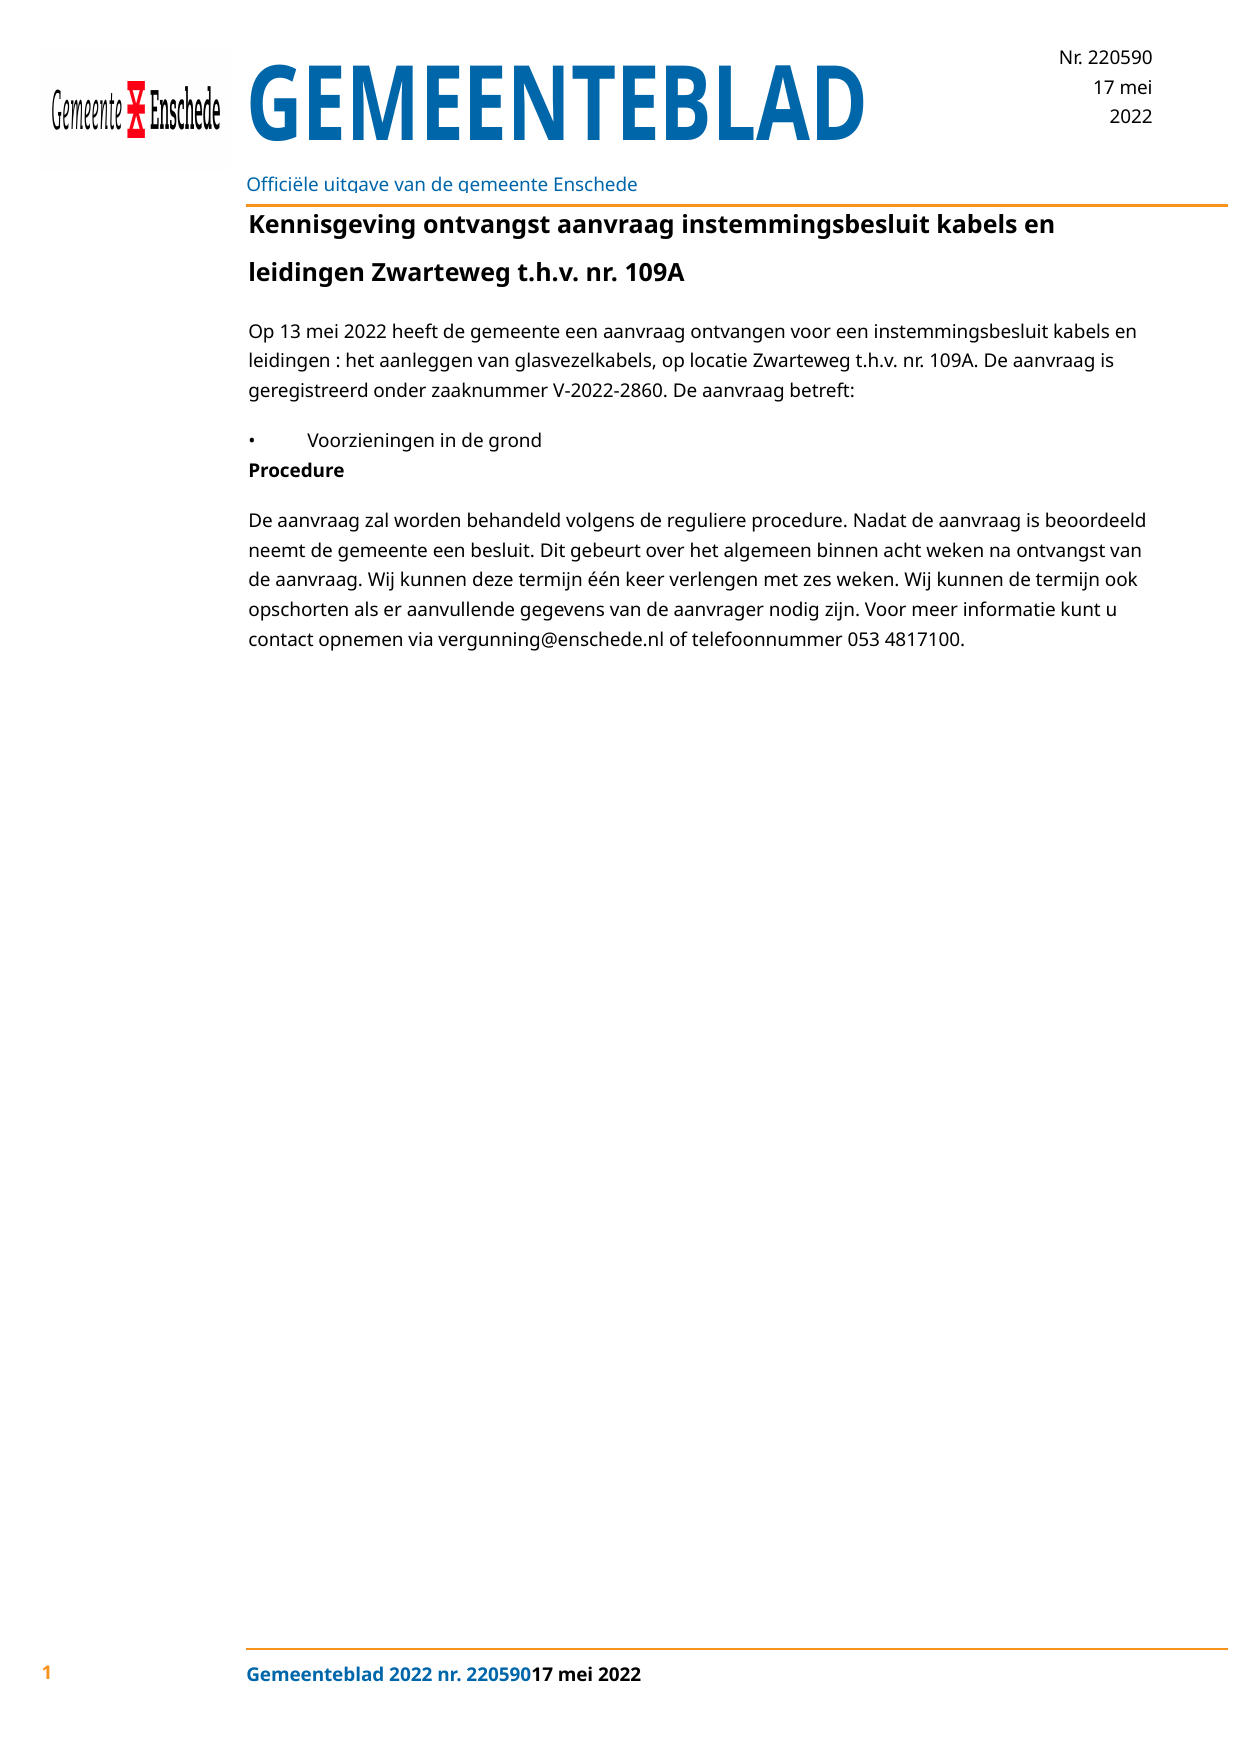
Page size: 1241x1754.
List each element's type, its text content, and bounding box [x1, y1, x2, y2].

text Op 13 mei 2022 heeft de gemeente een aanvraag ontvangen voor een instemmingsbesluit kabels en leidingen : het aanleggen van glasvezelkabels, op locatie Zwarteweg t.h.v. nr. 109A. De aanvraag is geregistreerd onder zaaknummer V-2022-2860. De aanvraag betreft: [248, 318, 1152, 403]
picture [41, 47, 231, 172]
list Voorzieningen in de grond [248, 427, 1152, 453]
text De aanvraag zal worden behandeld volgens de reguliere procedure. Nadat de aanvraag is beoordeeld neemt de gemeente een besluit. Dit gebeurt over het algemeen binnen acht weken na ontvangst van de aanvraag. Wij kunnen deze termijn één keer verlengen met zes weken. Wij kunnen de termijn ook opschorten als er aanvullende gegevens van de aanvrager nodig zijn. Voor meer informatie kunt u contact opnemen via vergunning@enschede.nl of telefoonnummer 053 4817100. [248, 507, 1152, 652]
text Procedure [248, 457, 1152, 483]
text Kennisgeving ontvangst aanvraag instemmingsbesluit kabels en leidingen Zwarteweg t.h.v. nr. 109A [248, 207, 1152, 288]
